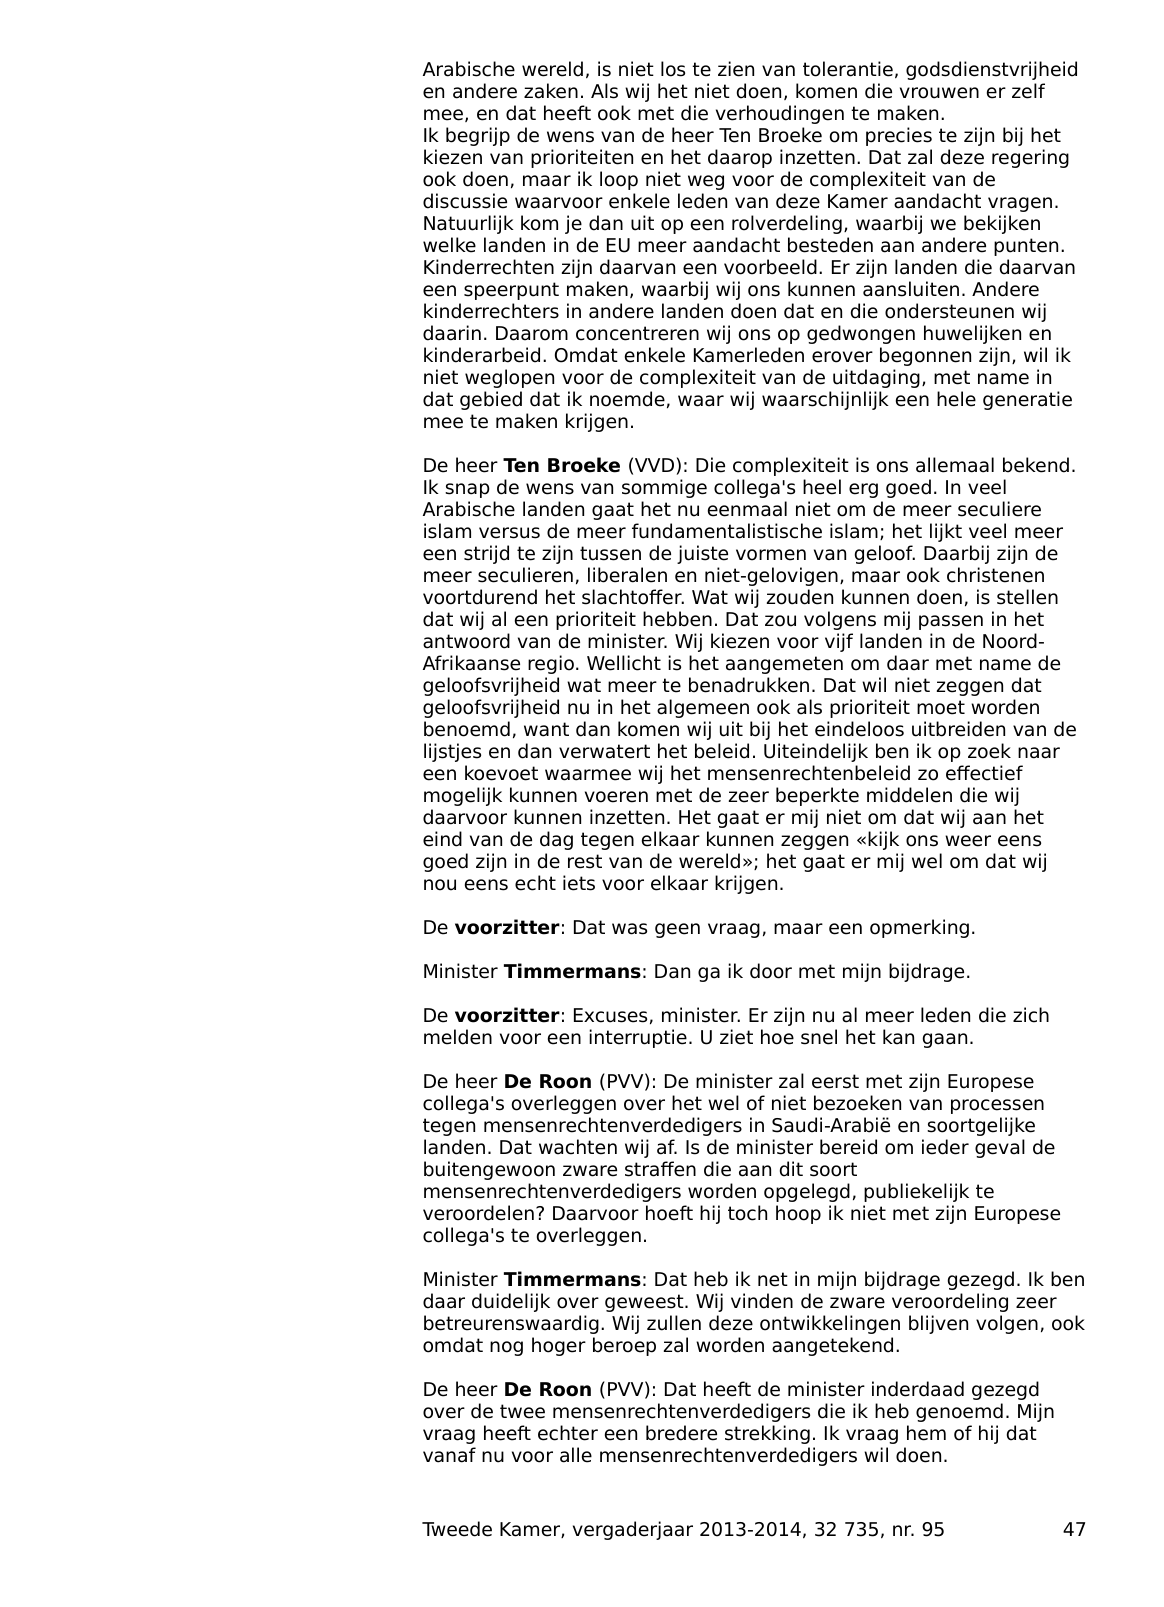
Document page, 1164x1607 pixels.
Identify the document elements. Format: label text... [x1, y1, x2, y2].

text De voorzitter: Dat was geen vraag, maar een opmerking. [422, 917, 1087, 939]
text Arabische wereld, is niet los te zien van tolerantie, godsdienstvrijheid en andere zaken. Als wij het niet doen, komen die vrouwen er zelf mee, en dat heeft ook met die verhoudingen te maken. [422, 59, 1087, 125]
text Ik begrijp de wens van de heer Ten Broeke om precies te zijn bij het kiezen van prioriteiten en het daarop inzetten. Dat zal deze regering ook doen, maar ik loop niet weg voor de complexiteit van de discussie waarvoor enkele leden van deze Kamer aandacht vragen. Natuurlijk kom je dan uit op een rolverdeling, waarbij we bekijken welke landen in de EU meer aandacht besteden aan andere punten. Kinderrechten zijn daarvan een voorbeeld. Er zijn landen die daarvan een speerpunt maken, waarbij wij ons kunnen aansluiten. Andere kinderrechters in andere landen doen dat en die ondersteunen wij daarin. Daarom concentreren wij ons op gedwongen huwelijken en kinderarbeid. Omdat enkele Kamerleden erover begonnen zijn, wil ik niet weglopen voor de complexiteit van de uitdaging, met name in dat gebied dat ik noemde, waar wij waarschijnlijk een hele generatie mee te maken krijgen. [422, 125, 1087, 433]
text De voorzitter: Excuses, minister. Er zijn nu al meer leden die zich melden voor een interruptie. U ziet hoe snel het kan gaan. [422, 1005, 1087, 1049]
text Minister Timmermans: Dat heb ik net in mijn bijdrage gezegd. Ik ben daar duidelijk over geweest. Wij vinden de zware veroordeling zeer betreurenswaardig. Wij zullen deze ontwikkelingen blijven volgen, ook omdat nog hoger beroep zal worden aangetekend. [422, 1269, 1087, 1357]
text De heer Ten Broeke (VVD): Die complexiteit is ons allemaal bekend. Ik snap de wens van sommige collega's heel erg goed. In veel Arabische landen gaat het nu eenmaal niet om de meer seculiere islam versus de meer fundamentalistische islam; het lijkt veel meer een strijd te zijn tussen de juiste vormen van geloof. Daarbij zijn de meer seculieren, liberalen en niet-gelovigen, maar ook christenen voortdurend het slachtoffer. Wat wij zouden kunnen doen, is stellen dat wij al een prioriteit hebben. Dat zou volgens mij passen in het antwoord van de minister. Wij kiezen voor vijf landen in de Noord-Afrikaanse regio. Wellicht is het aangemeten om daar met name de geloofsvrijheid wat meer te benadrukken. Dat wil niet zeggen dat geloofsvrijheid nu in het algemeen ook als prioriteit moet worden benoemd, want dan komen wij uit bij het eindeloos uitbreiden van de lijstjes en dan verwatert het beleid. Uiteindelijk ben ik op zoek naar een koevoet waarmee wij het mensenrechtenbeleid zo effectief mogelijk kunnen voeren met de zeer beperkte middelen die wij daarvoor kunnen inzetten. Het gaat er mij niet om dat wij aan het eind van de dag tegen elkaar kunnen zeggen «kijk ons weer eens goed zijn in de rest van de wereld»; het gaat er mij wel om dat wij nou eens echt iets voor elkaar krijgen. [422, 455, 1087, 894]
text Minister Timmermans: Dan ga ik door met mijn bijdrage. [422, 961, 1087, 983]
text De heer De Roon (PVV): De minister zal eerst met zijn Europese collega's overleggen over het wel of niet bezoeken van processen tegen mensenrechtenverdedigers in Saudi-Arabië en soortgelijke landen. Dat wachten wij af. Is de minister bereid om ieder geval de buitengewoon zware straffen die aan dit soort mensenrechtenverdedigers worden opgelegd, publiekelijk te veroordelen? Daarvoor hoeft hij toch hoop ik niet met zijn Europese collega's te overleggen. [422, 1071, 1087, 1247]
text De heer De Roon (PVV): Dat heeft de minister inderdaad gezegd over de twee mensenrechtenverdedigers die ik heb genoemd. Mijn vraag heeft echter een bredere strekking. Ik vraag hem of hij dat vanaf nu voor alle mensenrechtenverdedigers wil doen. [422, 1379, 1087, 1467]
